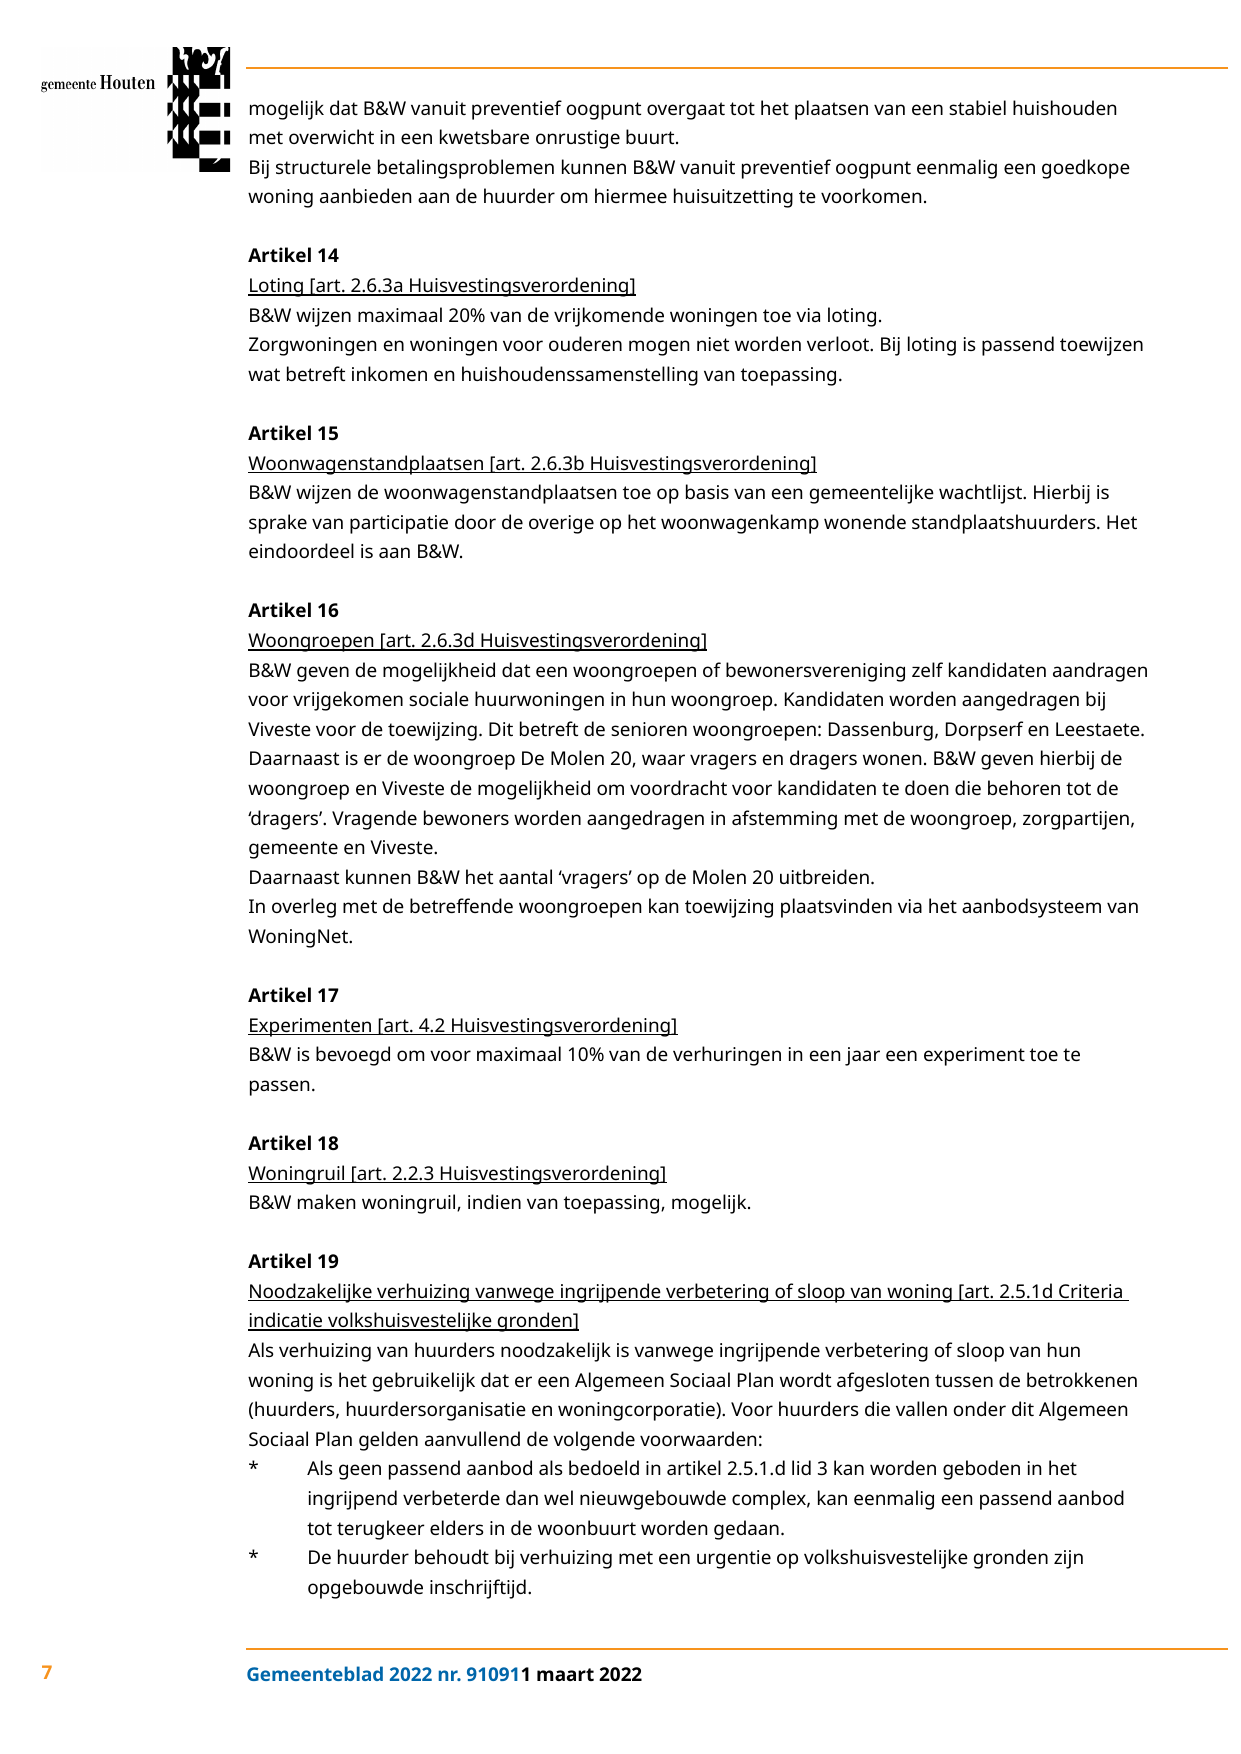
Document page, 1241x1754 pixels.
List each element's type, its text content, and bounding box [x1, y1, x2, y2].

text Artikel 14 [248, 243, 1152, 268]
text Loting [art. 2.6.3a Huisvestingsverordening] [248, 272, 1152, 298]
list De huurder behoudt bij verhuizing met een urgentie op volkshuisvestelijke gronden zijn opgebouwde inschrijftijd. [248, 1544, 1152, 1600]
text Artikel 17 [248, 982, 1152, 1008]
text Daarnaast kunnen B&W het aantal ‘vragers’ op de Molen 20 uitbreiden. [248, 864, 1152, 890]
text Woonwagenstandplaatsen [art. 2.6.3b Huisvestingsverordening] [248, 450, 1152, 476]
text B&W wijzen de woonwagenstandplaatsen toe op basis van een gemeentelijke wachtlijst. Hierbij is sprake van participatie door de overige op het woonwagenkamp wonende standplaatshuurders. Het eindoordeel is aan B&W. [248, 479, 1152, 564]
text Artikel 16 [248, 598, 1152, 623]
text Daarnaast is er de woongroep De Molen 20, waar vragers en dragers wonen. B&W geven hierbij de woongroep en Viveste de mogelijkheid om voordracht voor kandidaten te doen die behoren tot de ‘dragers’. Vragende bewoners worden aangedragen in afstemming met de woongroep, zorgpartijen, gemeente en Viveste. [248, 746, 1152, 860]
text Zorgwoningen en woningen voor ouderen mogen niet worden verloot. Bij loting is passend toewijzen wat betreft inkomen en huishoudenssamenstelling van toepassing. [248, 331, 1152, 387]
text Woningruil [art. 2.2.3 Huisvestingsverordening] [248, 1160, 1152, 1186]
text B&W maken woningruil, indien van toepassing, mogelijk. [248, 1189, 1152, 1215]
text Bij structurele betalingsproblemen kunnen B&W vanuit preventief oogpunt eenmalig een goedkope woning aanbieden aan de huurder om hiermee huisuitzetting te voorkomen. [248, 154, 1152, 209]
text Woongroepen [art. 2.6.3d Huisvestingsverordening] [248, 627, 1152, 653]
text B&W wijzen maximaal 20% van de vrijkomende woningen toe via loting. [248, 302, 1152, 328]
text Artikel 18 [248, 1130, 1152, 1156]
text Experimenten [art. 4.2 Huisvestingsverordening] [248, 1012, 1152, 1038]
text B&W is bevoegd om voor maximaal 10% van de verhuringen in een jaar een experiment toe te passen. [248, 1041, 1152, 1097]
text Noodzakelijke verhuizing vanwege ingrijpende verbetering of sloop van woning [art. 2.5.1d Criteria indicatie volkshuisvestelijke gronden] [248, 1278, 1152, 1333]
list Als geen passend aanbod als bedoeld in artikel 2.5.1.d lid 3 kan worden geboden in het ingrijpend verbeterde dan wel nieuwgebouwde complex, kan eenmalig een passend aanbod tot terugkeer elders in de woonbuurt worden gedaan. [248, 1456, 1152, 1541]
text Als verhuizing van huurders noodzakelijk is vanwege ingrijpende verbetering of sloop van hun woning is het gebruikelijk dat er een Algemeen Sociaal Plan wordt afgesloten tussen de betrokkenen (huurders, huurdersorganisatie en woningcorporatie). Voor huurders die vallen onder dit Algemeen Sociaal Plan gelden aanvullend de volgende voorwaarden: [248, 1337, 1152, 1452]
text Artikel 15 [248, 420, 1152, 446]
text B&W geven de mogelijkheid dat een woongroepen of bewonersvereniging zelf kandidaten aandragen voor vrijgekomen sociale huurwoningen in hun woongroep. Kandidaten worden aangedragen bij Viveste voor de toewijzing. Dit betreft de senioren woongroepen: Dassenburg, Dorpserf en Leestaete. [248, 657, 1152, 742]
text mogelijk dat B&W vanuit preventief oogpunt overgaat tot het plaatsen van een stabiel huishouden met overwicht in een kwetsbare onrustige buurt. [248, 95, 1152, 150]
picture [41, 47, 231, 172]
text Artikel 19 [248, 1248, 1152, 1274]
text In overleg met de betreffende woongroepen kan toewijzing plaatsvinden via het aanbodsysteem van WoningNet. [248, 893, 1152, 949]
